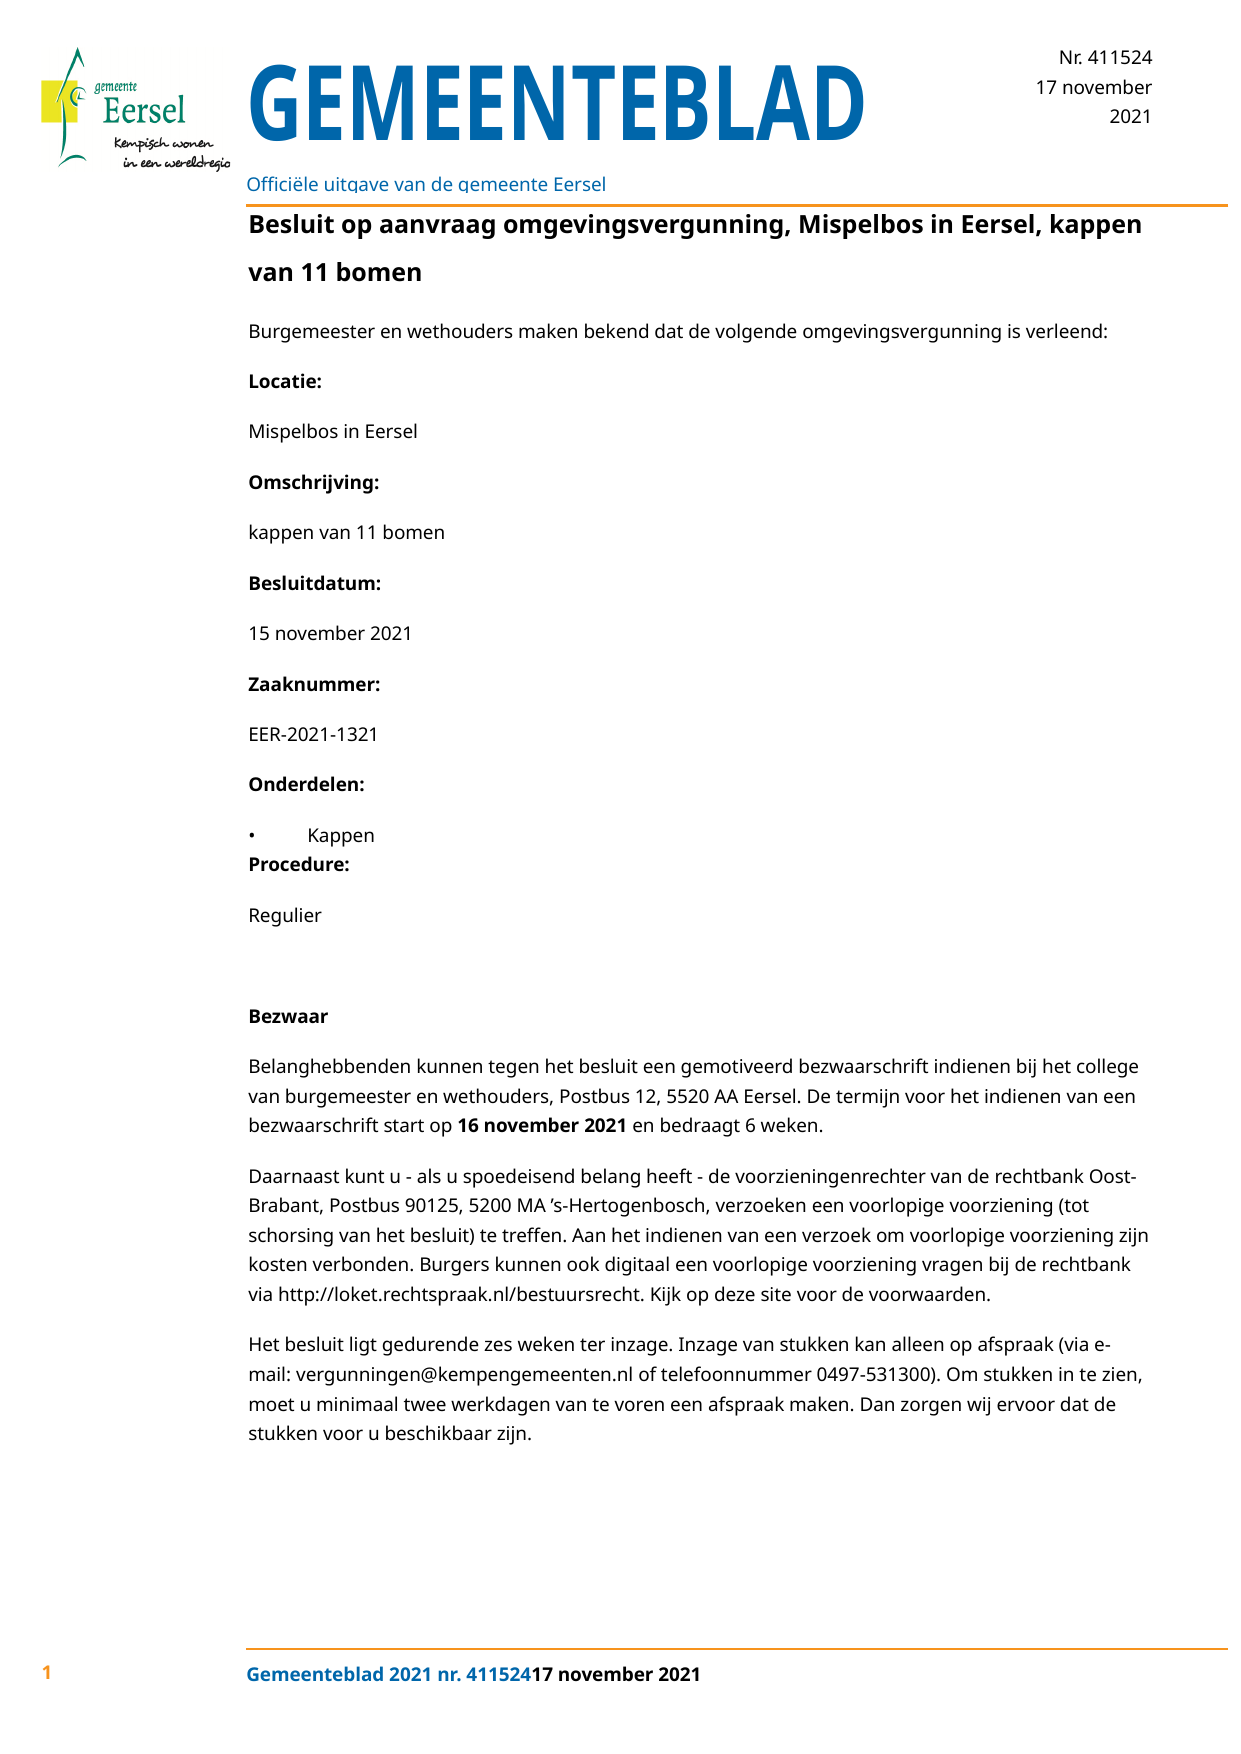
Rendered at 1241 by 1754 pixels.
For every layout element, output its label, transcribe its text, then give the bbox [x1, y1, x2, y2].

text Het besluit ligt gedurende zes weken ter inzage. Inzage van stukken kan alleen op afspraak (via e-mail: vergunningen@kempengemeenten.nl of telefoonnummer 0497-531300). Om stukken in te zien, moet u minimaal twee werkdagen van te voren een afspraak maken. Dan zorgen wij ervoor dat de stukken voor u beschikbaar zijn. [248, 1332, 1152, 1446]
picture [41, 47, 231, 172]
text Daarnaast kunt u - als u spoedeisend belang heeft - de voorzieningenrechter van de rechtbank Oost-Brabant, Postbus 90125, 5200 MA ’s-Hertogenbosch, verzoeken een voorlopige voorziening (tot schorsing van het besluit) te treffen. Aan het indienen van een verzoek om voorlopige voorziening zijn kosten verbonden. Burgers kunnen ook digitaal een voorlopige voorziening vragen bij de rechtbank via http://loket.rechtspraak.nl/bestuursrecht. Kijk op deze site voor de voorwaarden. [248, 1163, 1152, 1307]
text Besluit op aanvraag omgevingsvergunning, Mispelbos in Eersel, kappen van 11 bomen [248, 207, 1152, 288]
text kappen van 11 bomen [248, 519, 1152, 545]
text Omschrijving: [248, 469, 1152, 495]
text Belanghebbenden kunnen tegen het besluit een gemotiveerd bezwaarschrift indienen bij het college van burgemeester en wethouders, Postbus 12, 5520 AA Eersel. De termijn voor het indienen van een bezwaarschrift start op 16 november 2021 en bedraagt 6 weken. [248, 1053, 1152, 1138]
text EER-2021-1321 [248, 721, 1152, 747]
text Besluitdatum: [248, 570, 1152, 596]
text Mispelbos in Eersel [248, 419, 1152, 444]
text Regulier [248, 902, 1152, 928]
text Zaaknummer: [248, 671, 1152, 697]
text Burgemeester en wethouders maken bekend dat de volgende omgevingsvergunning is verleend: [248, 318, 1152, 344]
text 15 november 2021 [248, 620, 1152, 646]
text Procedure: [248, 852, 1152, 877]
text Bezwaar [248, 1003, 1152, 1029]
list Kappen [248, 822, 1152, 848]
text Onderdelen: [248, 772, 1152, 797]
text Locatie: [248, 368, 1152, 394]
